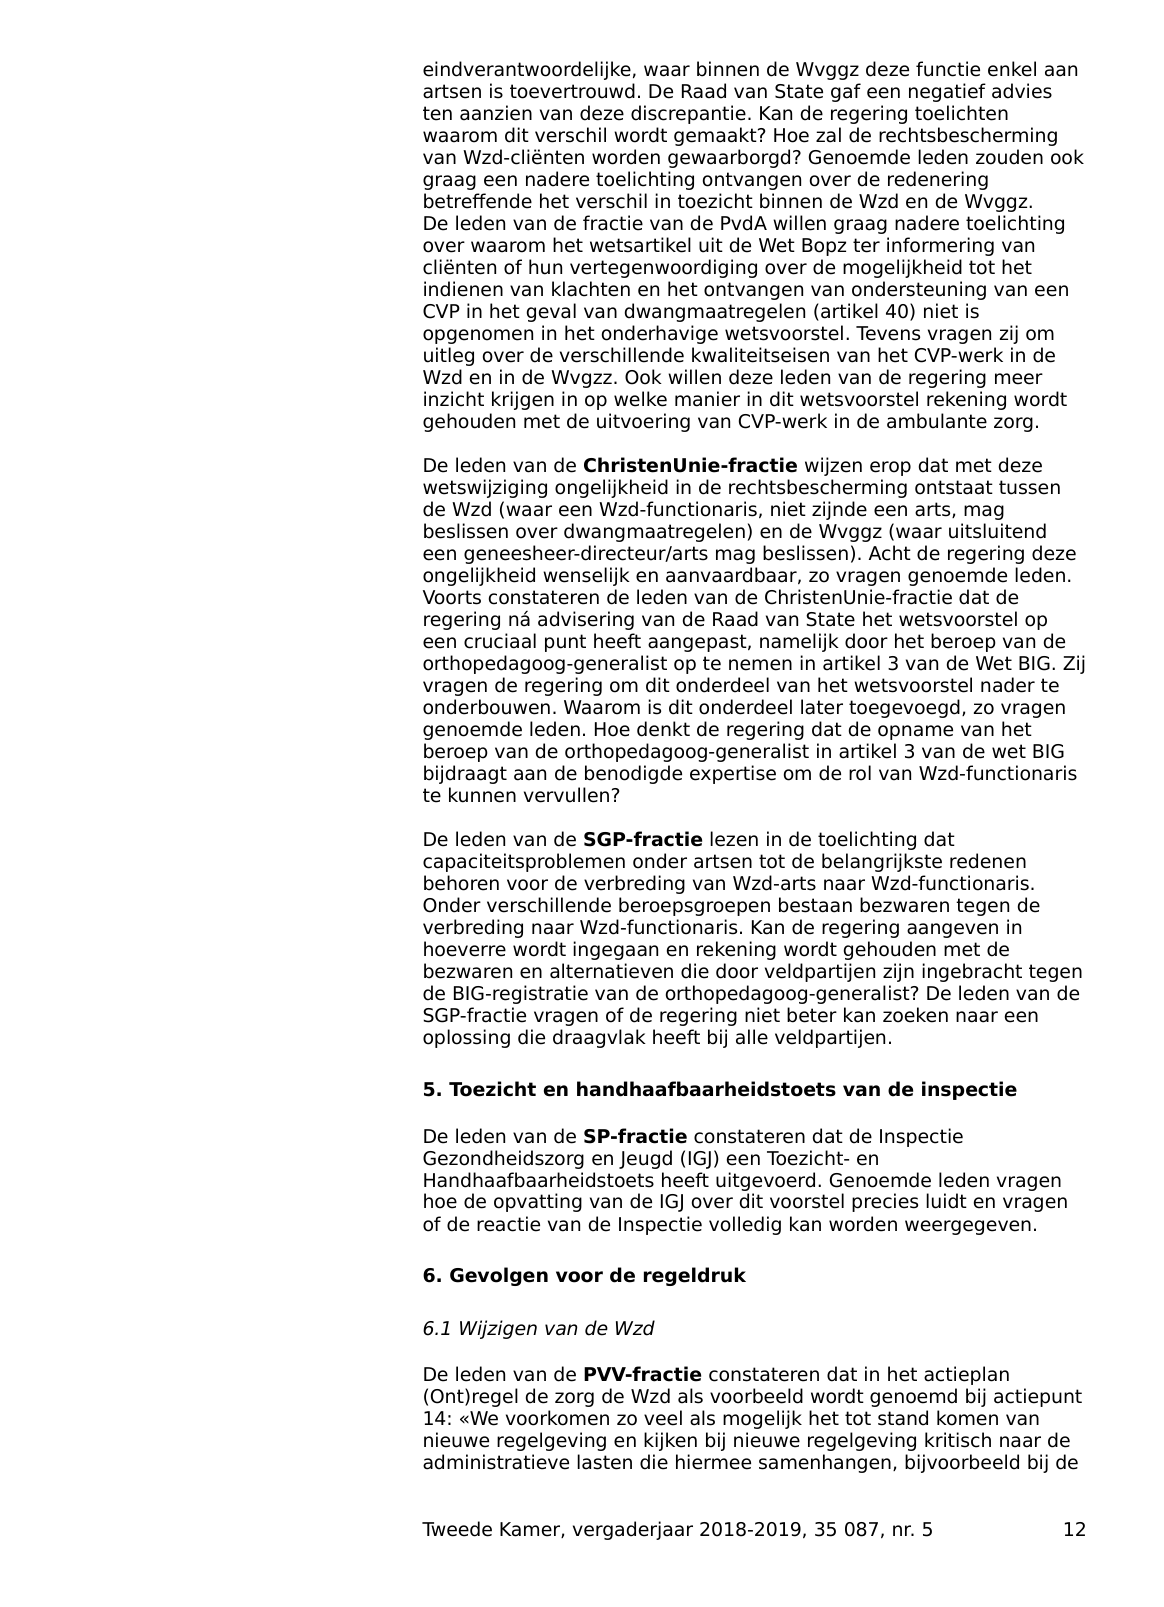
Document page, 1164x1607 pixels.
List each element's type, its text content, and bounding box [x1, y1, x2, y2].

text De leden van de fractie van de PvdA willen graag nadere toelichting over waarom het wetsartikel uit de Wet Bopz ter informering van cliënten of hun vertegenwoordiging over de mogelijkheid tot het indienen van klachten en het ontvangen van ondersteuning van een CVP in het geval van dwangmaatregelen (artikel 40) niet is opgenomen in het onderhavige wetsvoorstel. Tevens vragen zij om uitleg over de verschillende kwaliteitseisen van het CVP-werk in de Wzd en in de Wvgzz. Ook willen deze leden van de regering meer inzicht krijgen in op welke manier in dit wetsvoorstel rekening wordt gehouden met de uitvoering van CVP-werk in de ambulante zorg. [422, 213, 1087, 433]
subtitle 6. Gevolgen voor de regeldruk [422, 1265, 1087, 1287]
text De leden van de SP-fractie constateren dat de Inspectie Gezondheidszorg en Jeugd (IGJ) een Toezicht- en Handhaafbaarheidstoets heeft uitgevoerd. Genoemde leden vragen hoe de opvatting van de IGJ over dit voorstel precies luidt en vragen of de reactie van de Inspectie volledig kan worden weergegeven. [422, 1126, 1087, 1235]
text De leden van de SGP-fractie lezen in de toelichting dat capaciteitsproblemen onder artsen tot de belangrijkste redenen behoren voor de verbreding van Wzd-arts naar Wzd-functionaris. Onder verschillende beroepsgroepen bestaan bezwaren tegen de verbreding naar Wzd-functionaris. Kan de regering aangeven in hoeverre wordt ingegaan en rekening wordt gehouden met de bezwaren en alternatieven die door veldpartijen zijn ingebracht tegen de BIG-registratie van de orthopedagoog-generalist? De leden van de SGP-fractie vragen of de regering niet beter kan zoeken naar een oplossing die draagvlak heeft bij alle veldpartijen. [422, 829, 1087, 1048]
text De leden van de ChristenUnie-fractie wijzen erop dat met deze wetswijziging ongelijkheid in de rechtsbescherming ontstaat tussen de Wzd (waar een Wzd-functionaris, niet zijnde een arts, mag beslissen over dwangmaatregelen) en de Wvggz (waar uitsluitend een geneesheer-directeur/arts mag beslissen). Acht de regering deze ongelijkheid wenselijk en aanvaardbaar, zo vragen genoemde leden. [422, 455, 1087, 587]
text eindverantwoordelijke, waar binnen de Wvggz deze functie enkel aan artsen is toevertrouwd. De Raad van State gaf een negatief advies ten aanzien van deze discrepantie. Kan de regering toelichten waarom dit verschil wordt gemaakt? Hoe zal de rechtsbescherming van Wzd-cliënten worden gewaarborgd? Genoemde leden zouden ook graag een nadere toelichting ontvangen over de redenering betreffende het verschil in toezicht binnen de Wzd en de Wvggz. [422, 59, 1087, 213]
subtitle 5. Toezicht en handhaafbaarheidstoets van de inspectie [422, 1078, 1087, 1101]
text Voorts constateren de leden van de ChristenUnie-fractie dat de regering ná advisering van de Raad van State het wetsvoorstel op een cruciaal punt heeft aangepast, namelijk door het beroep van de orthopedagoog-generalist op te nemen in artikel 3 van de Wet BIG. Zij vragen de regering om dit onderdeel van het wetsvoorstel nader te onderbouwen. Waarom is dit onderdeel later toegevoegd, zo vragen genoemde leden. Hoe denkt de regering dat de opname van het beroep van de orthopedagoog-generalist in artikel 3 van de wet BIG bijdraagt aan de benodigde expertise om de rol van Wzd-functionaris te kunnen vervullen? [422, 587, 1087, 807]
subtitle 6.1 Wijzigen van de Wzd [422, 1317, 1087, 1339]
text De leden van de PVV-fractie constateren dat in het actieplan (Ont)regel de zorg de Wzd als voorbeeld wordt genoemd bij actiepunt 14: «We voorkomen zo veel als mogelijk het tot stand komen van nieuwe regelgeving en kijken bij nieuwe regelgeving kritisch naar de administratieve lasten die hiermee samenhangen, bijvoorbeeld bij de [422, 1364, 1087, 1474]
